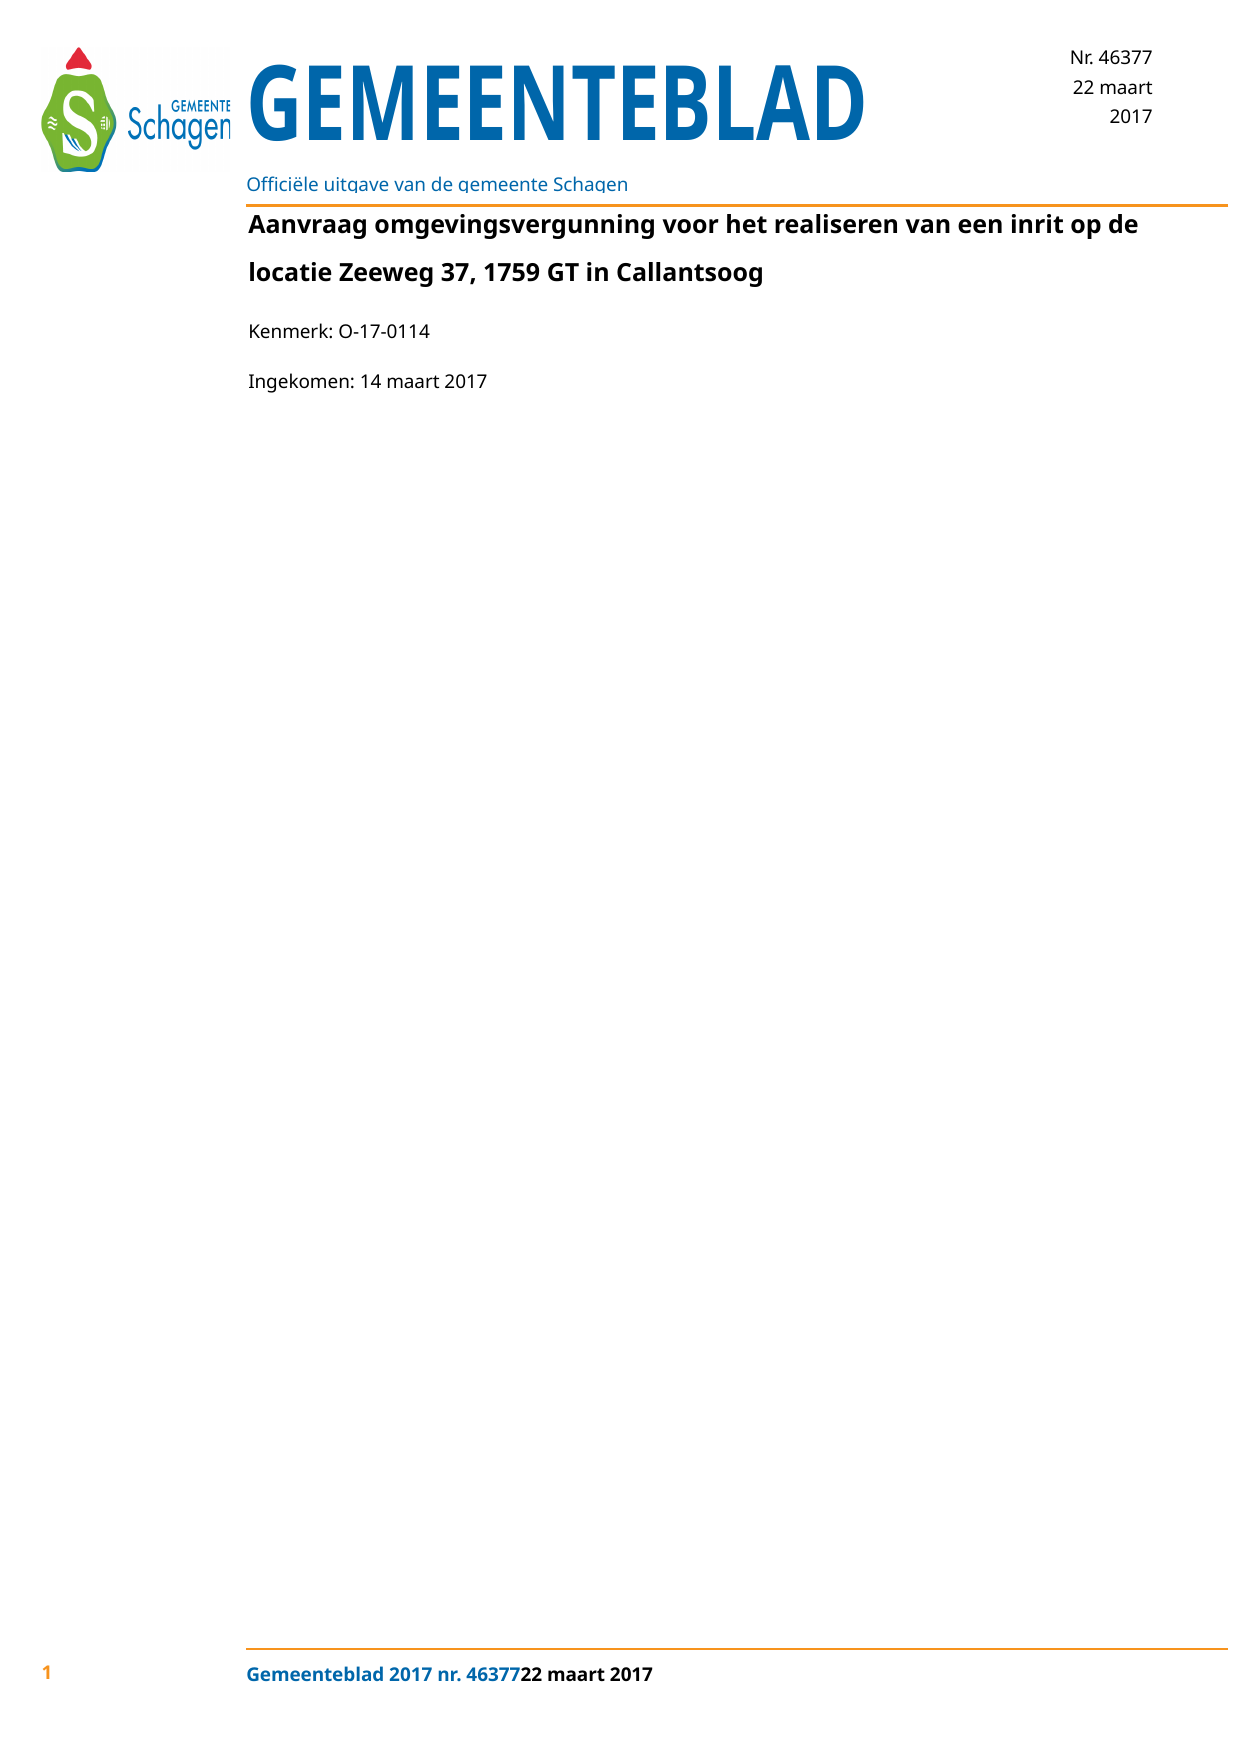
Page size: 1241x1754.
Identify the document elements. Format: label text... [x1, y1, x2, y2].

text Kenmerk: O-17-0114 [248, 318, 1152, 344]
picture [41, 47, 231, 172]
text Aanvraag omgevingsvergunning voor het realiseren van een inrit op de locatie Zeeweg 37, 1759 GT in Callantsoog [248, 207, 1152, 288]
text Ingekomen: 14 maart 2017 [248, 368, 1152, 394]
